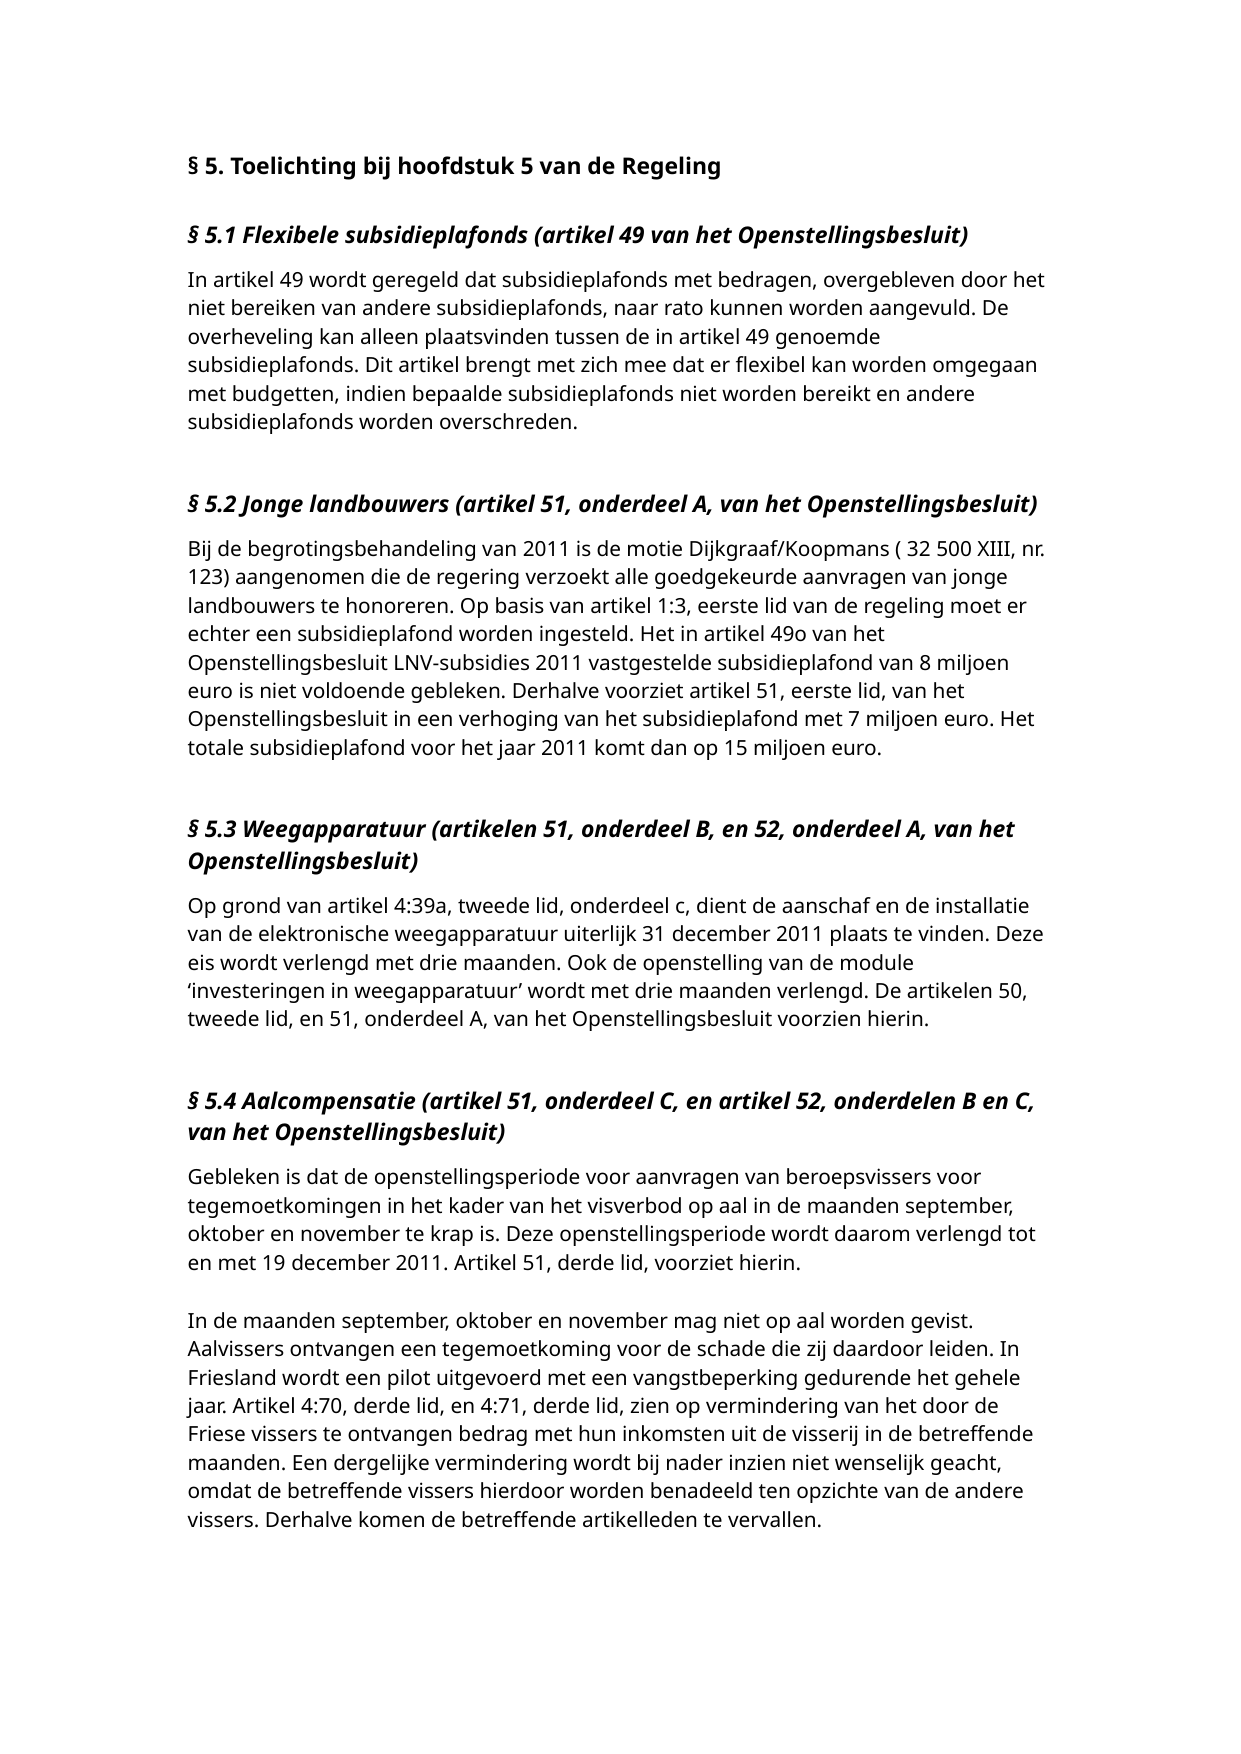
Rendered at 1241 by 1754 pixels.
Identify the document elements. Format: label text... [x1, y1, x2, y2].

subtitle § 5. Toelichting bij hoofdstuk 5 van de Regeling [187, 150, 1053, 181]
subtitle § 5.4 Aalcompensatie (artikel 51, onderdeel C, en artikel 52, onderdelen B en C, van het Openstellingsbesluit) [187, 1085, 1053, 1147]
text Bij de begrotingsbehandeling van 2011 is de motie Dijkgraaf/Koopmans ( 32 500 XIII, nr. 123) aangenomen die de regering verzoekt alle goedgekeurde aanvragen van jonge landbouwers te honoreren. Op basis van artikel 1:3, eerste lid van de regeling moet er echter een subsidieplafond worden ingesteld. Het in artikel 49o van het Openstellingsbesluit LNV-subsidies 2011 vastgestelde subsidieplafond van 8 miljoen euro is niet voldoende gebleken. Derhalve voorziet artikel 51, eerste lid, van het Openstellingsbesluit in een verhoging van het subsidieplafond met 7 miljoen euro. Het totale subsidieplafond voor het jaar 2011 komt dan op 15 miljoen euro. [187, 534, 1053, 761]
text In de maanden september, oktober en november mag niet op aal worden gevist. Aalvissers ontvangen een tegemoetkoming voor de schade die zij daardoor leiden. In Friesland wordt een pilot uitgevoerd met een vangstbeperking gedurende het gehele jaar. Artikel 4:70, derde lid, en 4:71, derde lid, zien op vermindering van het door de Friese vissers te ontvangen bedrag met hun inkomsten uit de visserij in de betreffende maanden. Een dergelijke vermindering wordt bij nader inzien niet wenselijk geacht, omdat de betreffende vissers hierdoor worden benadeeld ten opzichte van de andere vissers. Derhalve komen de betreffende artikelleden te vervallen. [187, 1306, 1053, 1533]
subtitle § 5.1 Flexibele subsidieplafonds (artikel 49 van het Openstellingsbesluit) [187, 219, 1053, 250]
text Op grond van artikel 4:39a, tweede lid, onderdeel c, dient de aanschaf en de installatie van de elektronische weegapparatuur uiterlijk 31 december 2011 plaats te vinden. Deze eis wordt verlengd met drie maanden. Ook de openstelling van de module ‘investeringen in weegapparatuur’ wordt met drie maanden verlengd. De artikelen 50, tweede lid, en 51, onderdeel A, van het Openstellingsbesluit voorzien hierin. [187, 891, 1053, 1033]
subtitle § 5.3 Weegapparatuur (artikelen 51, onderdeel B, en 52, onderdeel A, van het Openstellingsbesluit) [187, 813, 1053, 876]
text In artikel 49 wordt geregeld dat subsidieplafonds met bedragen, overgebleven door het niet bereiken van andere subsidieplafonds, naar rato kunnen worden aangevuld. De overheveling kan alleen plaatsvinden tussen de in artikel 49 genoemde subsidieplafonds. Dit artikel brengt met zich mee dat er flexibel kan worden omgegaan met budgetten, indien bepaalde subsidieplafonds niet worden bereikt en andere subsidieplafonds worden overschreden. [187, 265, 1053, 436]
text Gebleken is dat de openstellingsperiode voor aanvragen van beroepsvissers voor tegemoetkomingen in het kader van het visverbod op aal in de maanden september, oktober en november te krap is. Deze openstellingsperiode wordt daarom verlengd tot en met 19 december 2011. Artikel 51, derde lid, voorziet hierin. [187, 1162, 1053, 1276]
subtitle § 5.2 Jonge landbouwers (artikel 51, onderdeel A, van het Openstellingsbesluit) [187, 488, 1053, 519]
